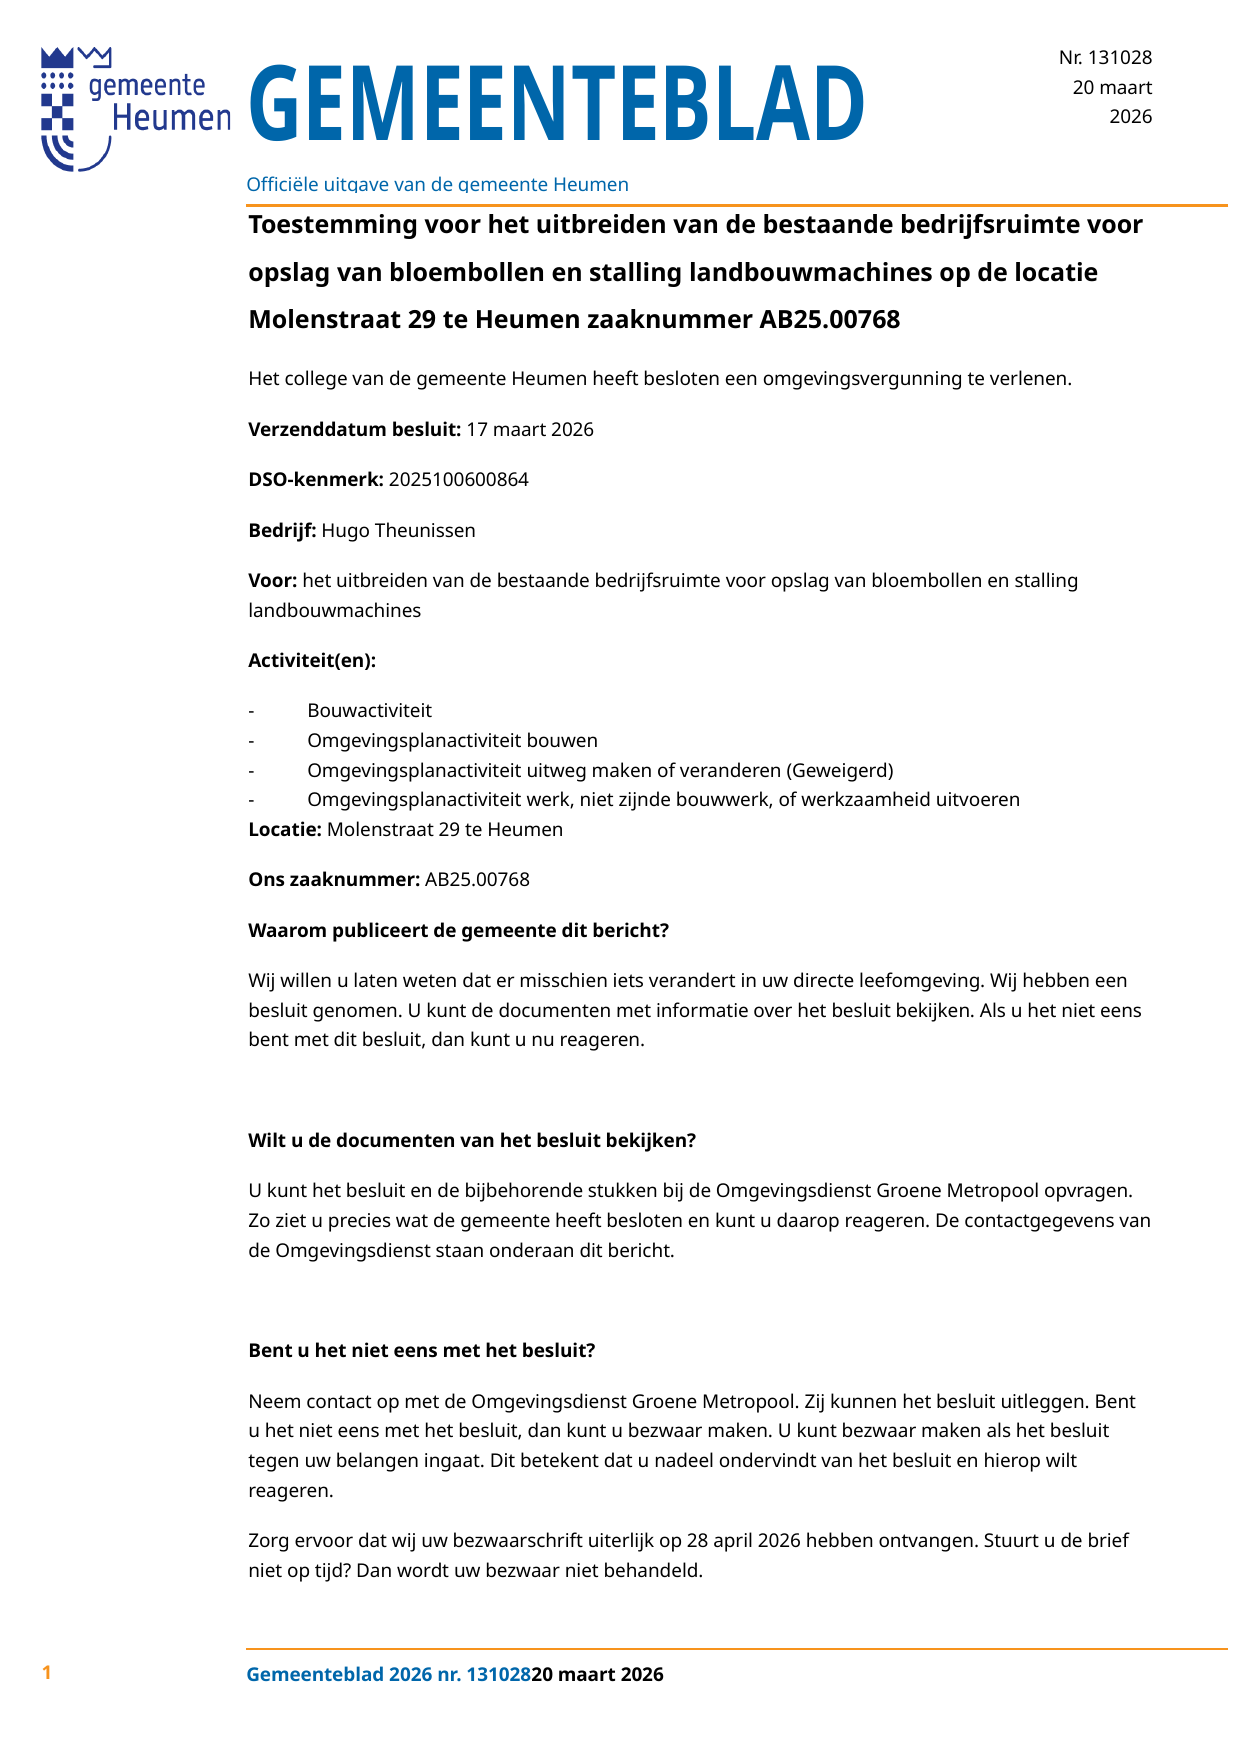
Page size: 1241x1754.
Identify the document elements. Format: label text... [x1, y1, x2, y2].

list Omgevingsplanactiviteit bouwen [248, 727, 1152, 753]
text DSO-kenmerk: 2025100600864 [248, 466, 1152, 492]
text Wilt u de documenten van het besluit bekijken? [248, 1127, 1152, 1153]
text Neem contact op met de Omgevingsdienst Groene Metropool. Zij kunnen het besluit uitleggen. Bent u het niet eens met het besluit, dan kunt u bezwaar maken. U kunt bezwaar maken als het besluit tegen uw belangen ingaat. Dit betekent dat u nadeel ondervindt van het besluit en hierop wilt reageren. [248, 1388, 1152, 1502]
text Voor: het uitbreiden van de bestaande bedrijfsruimte voor opslag van bloembollen en stalling landbouwmachines [248, 567, 1152, 622]
text Locatie: Molenstraat 29 te Heumen [248, 816, 1152, 842]
text Het college van de gemeente Heumen heeft besloten een omgevingsvergunning te verlenen. [248, 366, 1152, 391]
text Toestemming voor het uitbreiden van de bestaande bedrijfsruimte voor opslag van bloembollen en stalling landbouwmachines op de locatie Molenstraat 29 te Heumen zaaknummer AB25.00768 [248, 207, 1152, 336]
text Verzenddatum besluit: 17 maart 2026 [248, 416, 1152, 442]
text U kunt het besluit en de bijbehorende stukken bij de Omgevingsdienst Groene Metropool opvragen. Zo ziet u precies wat de gemeente heeft besloten en kunt u daarop reageren. De contactgegevens van de Omgevingsdienst staan onderaan dit bericht. [248, 1178, 1152, 1262]
text Zorg ervoor dat wij uw bezwaarschrift uiterlijk op 28 april 2026 hebben ontvangen. Stuurt u de brief niet op tijd? Dan wordt uw bezwaar niet behandeld. [248, 1527, 1152, 1582]
text Ons zaaknummer: AB25.00768 [248, 866, 1152, 892]
picture [41, 47, 231, 172]
text Wij willen u laten weten dat er misschien iets verandert in uw directe leefomgeving. Wij hebben een besluit genomen. U kunt de documenten met informatie over het besluit bekijken. Als u het niet eens bent met dit besluit, dan kunt u nu reageren. [248, 967, 1152, 1052]
text Activiteit(en): [248, 647, 1152, 673]
text Waarom publiceert de gemeente dit bericht? [248, 917, 1152, 942]
text Bedrijf: Hugo Theunissen [248, 517, 1152, 542]
list Bouwactiviteit [248, 698, 1152, 723]
list Omgevingsplanactiviteit uitweg maken of veranderen (Geweigerd) [248, 757, 1152, 782]
text Bent u het niet eens met het besluit? [248, 1338, 1152, 1363]
list Omgevingsplanactiviteit werk, niet zijnde bouwwerk, of werkzaamheid uitvoeren [248, 786, 1152, 812]
